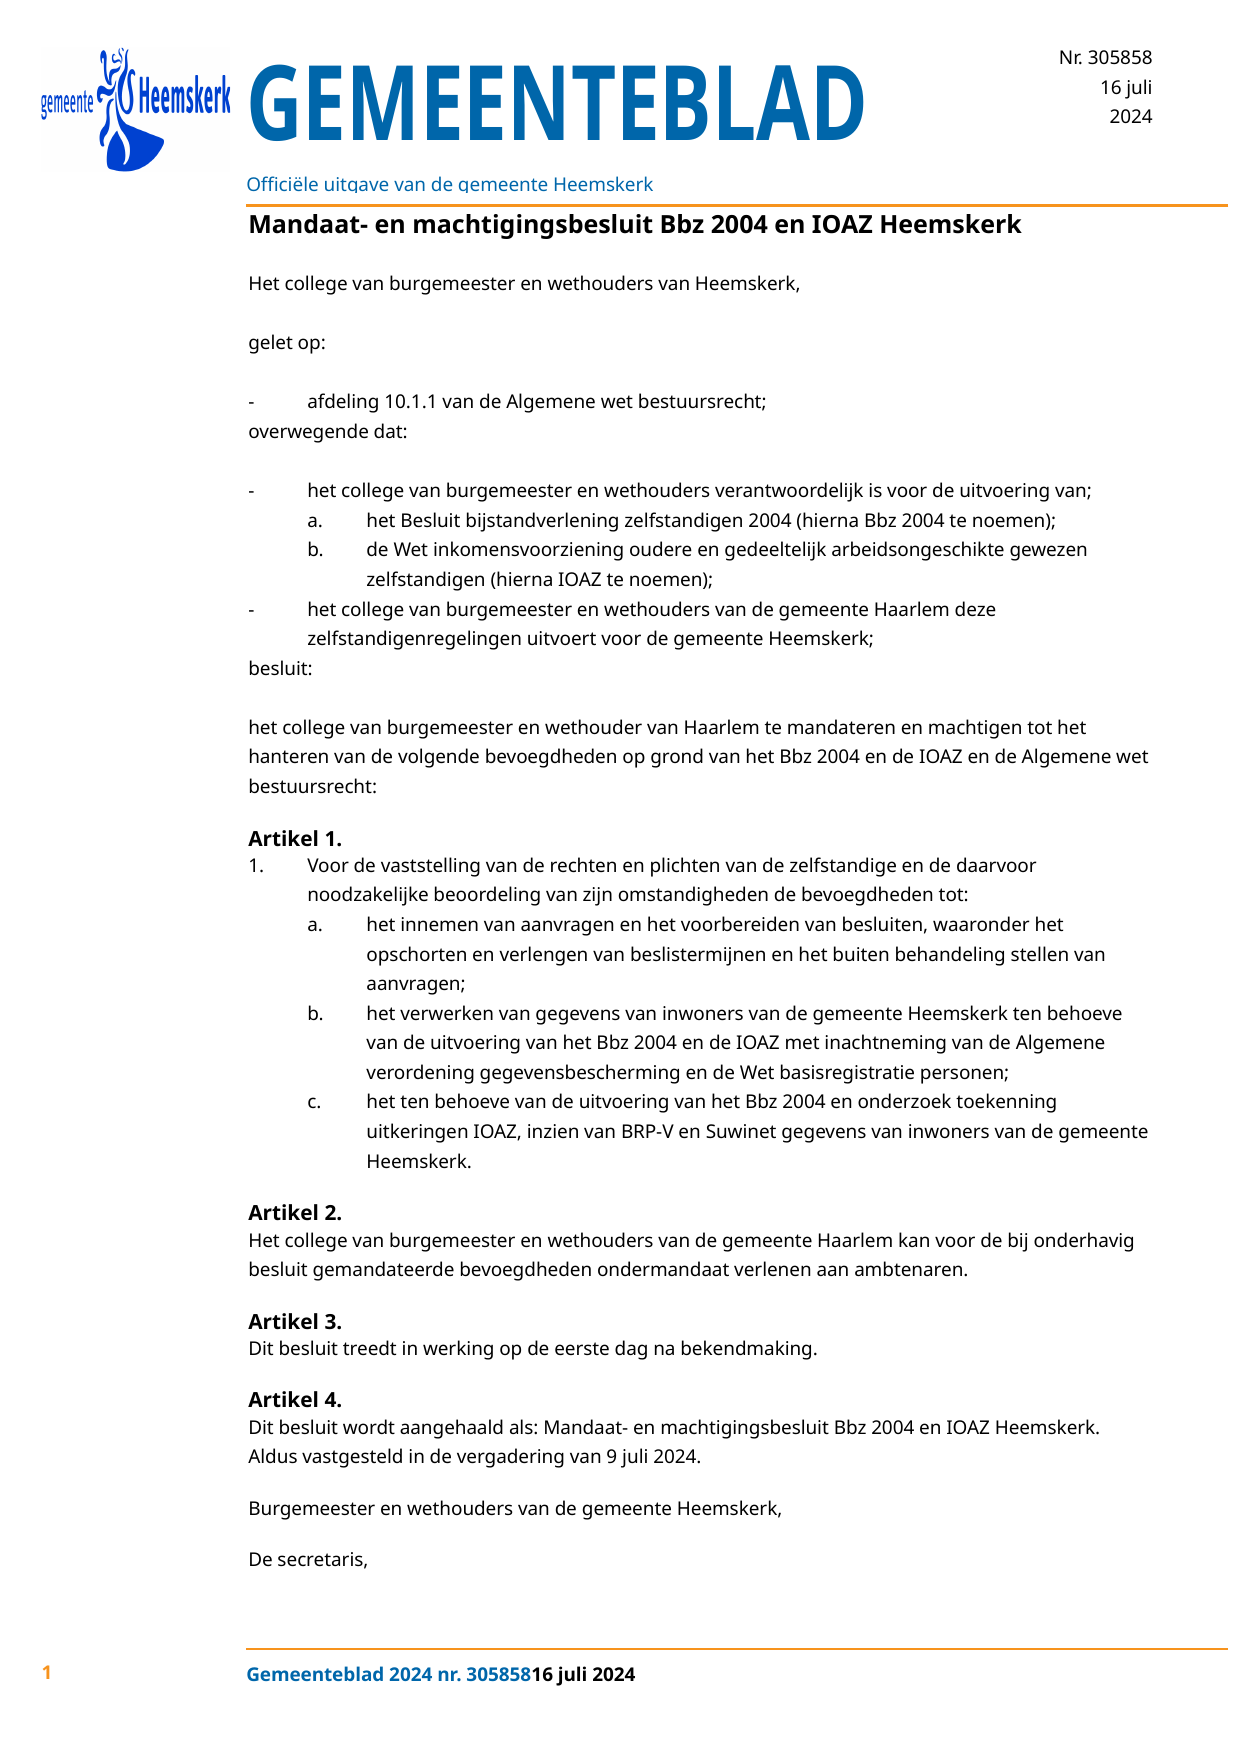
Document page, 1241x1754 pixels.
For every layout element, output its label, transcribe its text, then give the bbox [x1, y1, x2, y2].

text Dit besluit wordt aangehaald als: Mandaat- en machtigingsbesluit Bbz 2004 en IOAZ Heemskerk. [248, 1414, 1152, 1440]
list het Besluit bijstandverlening zelfstandigen 2004 (hierna Bbz 2004 te noemen); [307, 507, 1152, 533]
list Voor de vaststelling van de rechten en plichten van de zelfstandige en de daarvoor noodzakelijke beoordeling van zijn omstandigheden de bevoegdheden tot: [248, 852, 1152, 907]
text Het college van burgemeester en wethouders van Heemskerk, [248, 270, 1152, 296]
list afdeling 10.1.1 van de Algemene wet bestuursrecht; [248, 389, 1152, 414]
text Artikel 1. [248, 824, 1152, 852]
list de Wet inkomensvoorziening oudere en gedeeltelijk arbeidsongeschikte gewezen zelfstandigen (hierna IOAZ te noemen); [307, 537, 1152, 592]
text Het college van burgemeester en wethouders van de gemeente Haarlem kan voor de bij onderhavig besluit gemandateerde bevoegdheden ondermandaat verlenen aan ambtenaren. [248, 1227, 1152, 1282]
list het college van burgemeester en wethouders verantwoordelijk is voor de uitvoering van; [248, 477, 1152, 503]
text Artikel 2. [248, 1198, 1152, 1227]
list het ten behoeve van de uitvoering van het Bbz 2004 en onderzoek toekenning uitkeringen IOAZ, inzien van BRP-V en Suwinet gegevens van inwoners van de gemeente Heemskerk. [307, 1089, 1152, 1174]
text De secretaris, [248, 1547, 1152, 1572]
text overwegende dat: [248, 418, 1152, 444]
picture [41, 47, 231, 172]
text Dit besluit treedt in werking op de eerste dag na bekendmaking. [248, 1335, 1152, 1361]
text Burgemeester en wethouders van de gemeente Heemskerk, [248, 1495, 1152, 1521]
list het innemen van aanvragen en het voorbereiden van besluiten, waaronder het opschorten en verlengen van beslistermijnen en het buiten behandeling stellen van aanvragen; [307, 911, 1152, 996]
text Aldus vastgesteld in de vergadering van 9 juli 2024. [248, 1444, 1152, 1469]
text het college van burgemeester en wethouder van Haarlem te mandateren en machtigen tot het hanteren van de volgende bevoegdheden op grond van het Bbz 2004 en de IOAZ en de Algemene wet bestuursrecht: [248, 714, 1152, 799]
list het verwerken van gegevens van inwoners van de gemeente Heemskerk ten behoeve van de uitvoering van het Bbz 2004 en de IOAZ met inachtneming van de Algemene verordening gegevensbescherming en de Wet basisregistratie personen; [307, 1000, 1152, 1085]
text Artikel 4. [248, 1386, 1152, 1414]
text gelet op: [248, 329, 1152, 355]
list het college van burgemeester en wethouders van de gemeente Haarlem deze zelfstandigenregelingen uitvoert voor de gemeente Heemskerk; [248, 596, 1152, 651]
text Mandaat- en machtigingsbesluit Bbz 2004 en IOAZ Heemskerk [248, 207, 1152, 241]
text Artikel 3. [248, 1307, 1152, 1335]
text besluit: [248, 655, 1152, 681]
